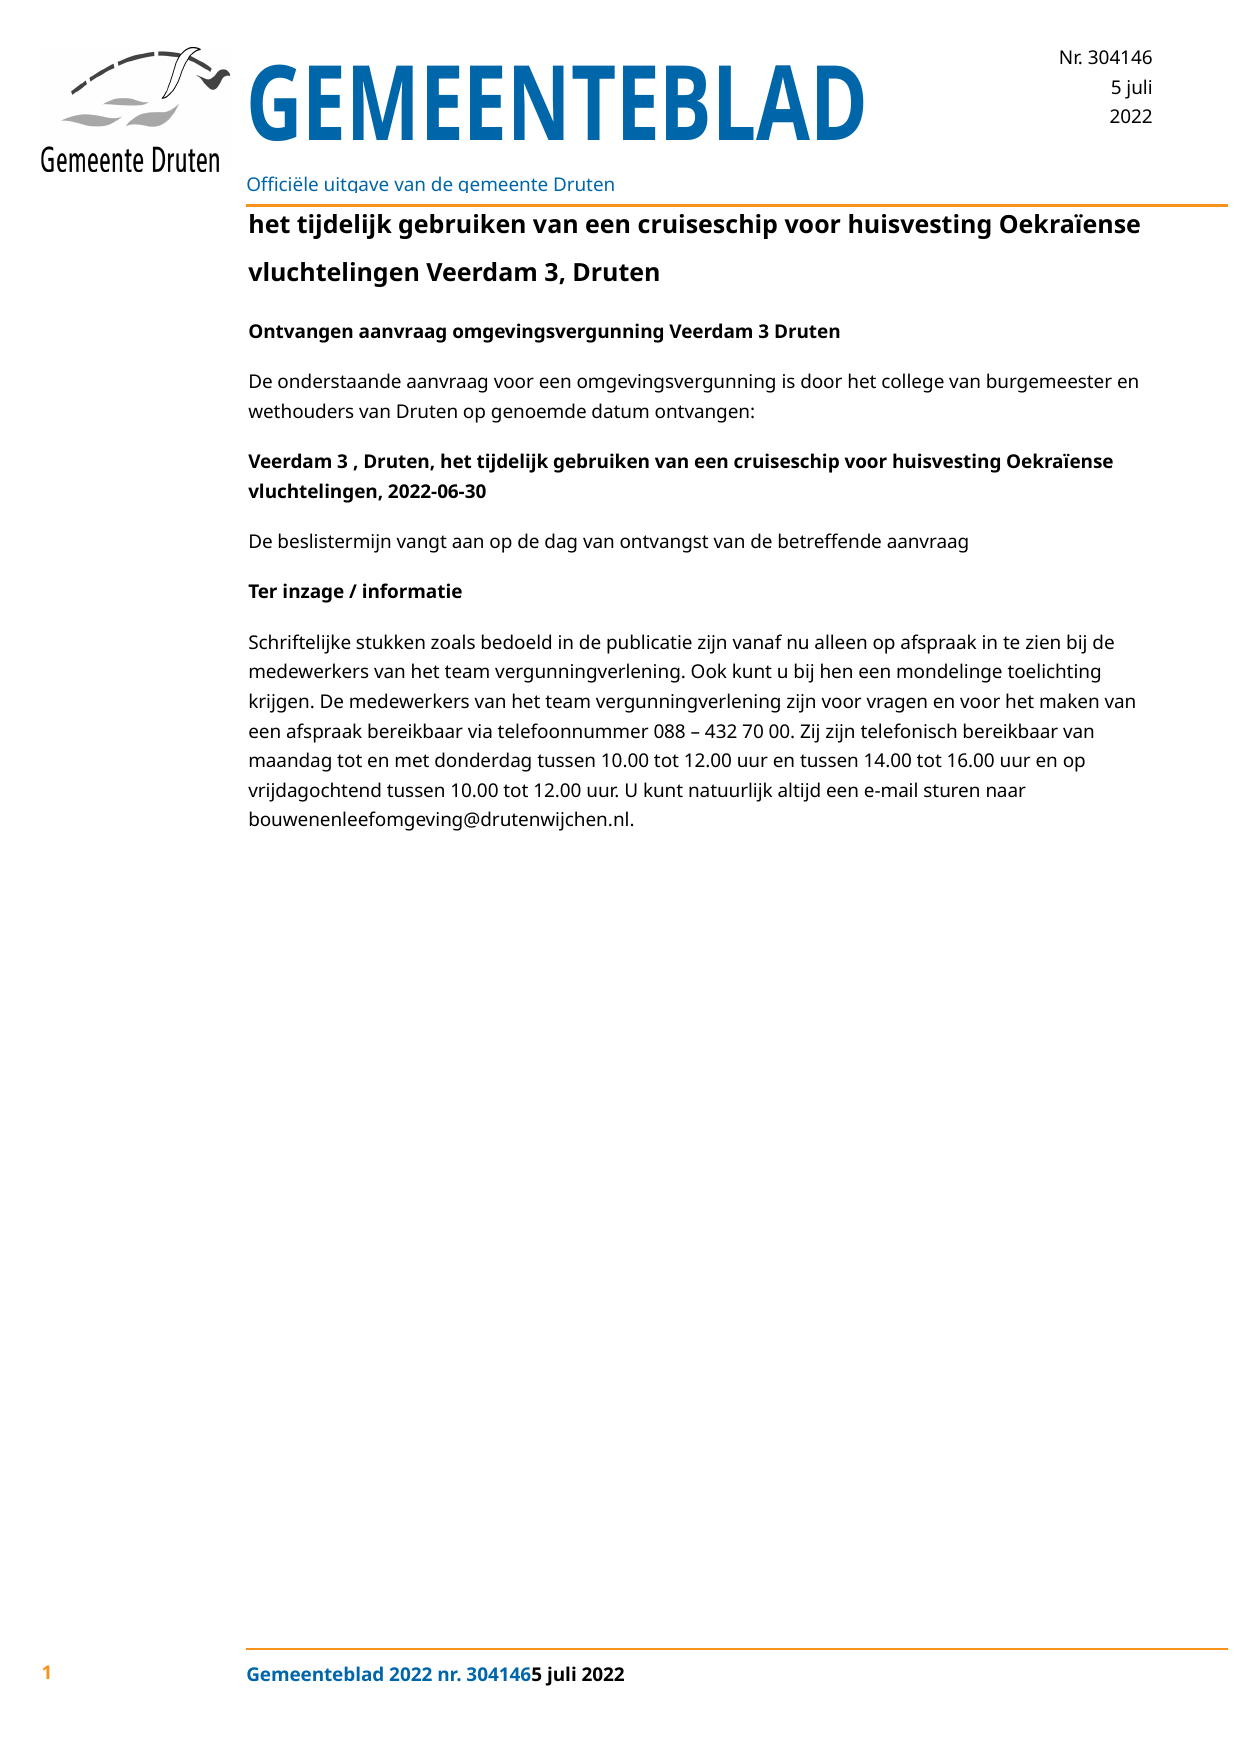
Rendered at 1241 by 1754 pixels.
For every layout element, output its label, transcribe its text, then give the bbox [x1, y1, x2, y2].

text Schriftelijke stukken zoals bedoeld in de publicatie zijn vanaf nu alleen op afspraak in te zien bij de medewerkers van het team vergunningverlening. Ook kunt u bij hen een mondelinge toelichting krijgen. De medewerkers van het team vergunningverlening zijn voor vragen en voor het maken van een afspraak bereikbaar via telefoonnummer 088 – 432 70 00. Zij zijn telefonisch bereikbaar van maandag tot en met donderdag tussen 10.00 tot 12.00 uur en tussen 14.00 tot 16.00 uur en op vrijdagochtend tussen 10.00 tot 12.00 uur. U kunt natuurlijk altijd een e-mail sturen naar bouwenenleefomgeving@drutenwijchen.nl. [248, 629, 1152, 832]
text het tijdelijk gebruiken van een cruiseschip voor huisvesting Oekraïense vluchtelingen Veerdam 3, Druten [248, 207, 1152, 288]
text Ontvangen aanvraag omgevingsvergunning Veerdam 3 Druten [248, 318, 1152, 344]
text Ter inzage / informatie [248, 579, 1152, 604]
text De beslistermijn vangt aan op de dag van ontvangst van de betreffende aanvraag [248, 528, 1152, 554]
picture [41, 47, 231, 172]
text Veerdam 3 , Druten, het tijdelijk gebruiken van een cruiseschip voor huisvesting Oekraïense vluchtelingen, 2022-06-30 [248, 448, 1152, 504]
text De onderstaande aanvraag voor een omgevingsvergunning is door het college van burgemeester en wethouders van Druten op genoemde datum ontvangen: [248, 368, 1152, 424]
